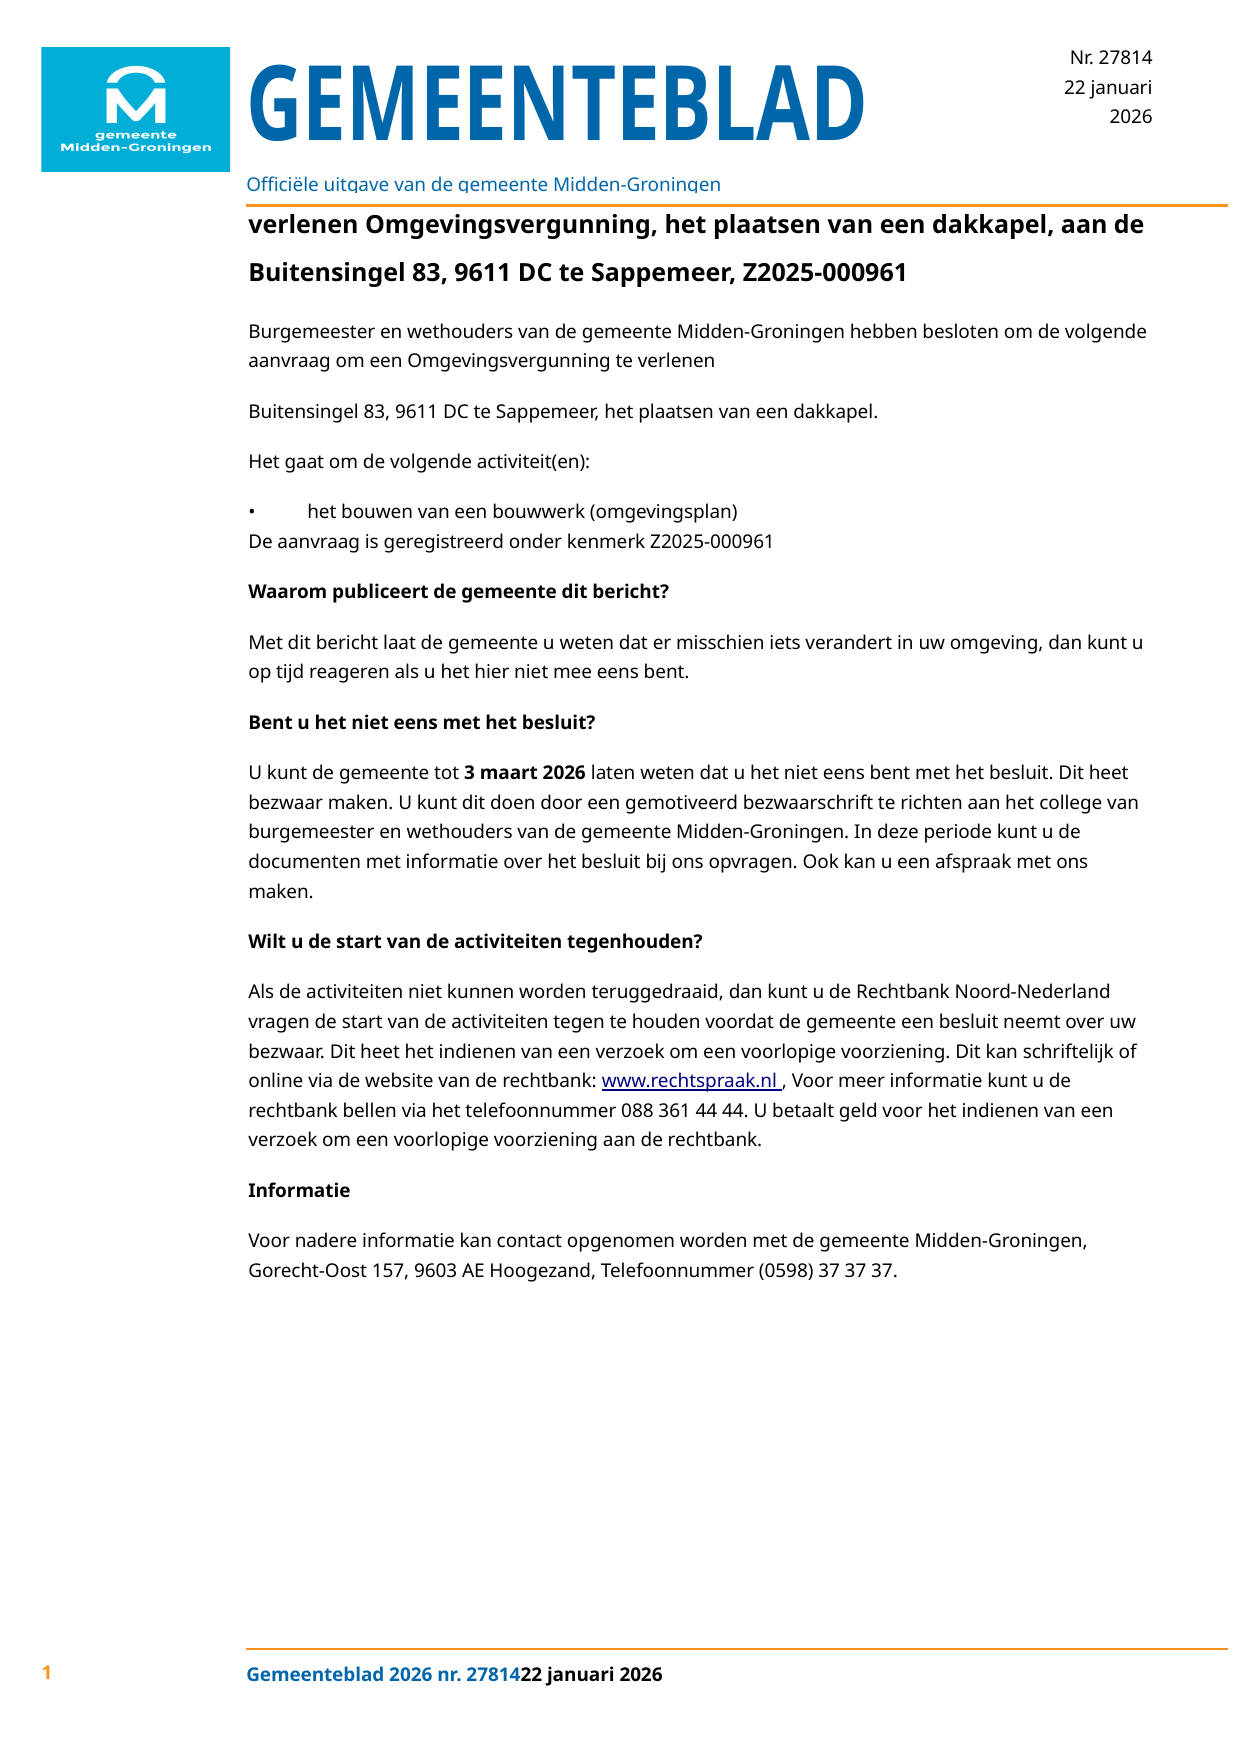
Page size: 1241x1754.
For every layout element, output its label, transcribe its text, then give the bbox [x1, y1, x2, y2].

text verlenen Omgevingsvergunning, het plaatsen van een dakkapel, aan de Buitensingel 83, 9611 DC te Sappemeer, Z2025-000961 [248, 207, 1152, 288]
picture [107, 89, 165, 122]
text Als de activiteiten niet kunnen worden teruggedraaid, dan kunt u de Rechtbank Noord-Nederland vragen de start van de activiteiten tegen te houden voordat de gemeente een besluit neemt over uw bezwaar. Dit heet het indienen van een verzoek om een voorlopige voorziening. Dit kan schriftelijk of online via de website van de rechtbank: www.rechtspraak.nl , Voor meer informatie kunt u de rechtbank bellen via het telefoonnummer 088 361 44 44. U betaalt geld voor het indienen van een verzoek om een voorlopige voorziening aan de rechtbank. [248, 979, 1152, 1152]
text U kunt de gemeente tot 3 maart 2026 laten weten dat u het niet eens bent met het besluit. Dit heet bezwaar maken. U kunt dit doen door een gemotiveerd bezwaarschrift te richten aan het college van burgemeester en wethouders van de gemeente Midden-Groningen. In deze periode kunt u de documenten met informatie over het besluit bij ons opvragen. Ook kan u een afspraak met ons maken. [248, 759, 1152, 904]
text Informatie [248, 1177, 1152, 1203]
picture [108, 66, 164, 82]
text Wilt u de start van de activiteiten tegenhouden? [248, 928, 1152, 954]
list het bouwen van een bouwwerk (omgevingsplan) [248, 499, 1152, 524]
text Burgemeester en wethouders van de gemeente Midden-Groningen hebben besloten om de volgende aanvraag om een Omgevingsvergunning te verlenen [248, 318, 1152, 373]
text Buitensingel 83, 9611 DC te Sappemeer, het plaatsen van een dakkapel. [248, 398, 1152, 424]
text Waarom publiceert de gemeente dit bericht? [248, 579, 1152, 604]
picture [184, 146, 190, 153]
text Bent u het niet eens met het besluit? [248, 709, 1152, 735]
text Met dit bericht laat de gemeente u weten dat er misschien iets verandert in uw omgeving, dan kunt u op tijd reageren als u het hier niet mee eens bent. [248, 629, 1152, 684]
text Voor nadere informatie kan contact opgenomen worden met de gemeente Midden-Groningen, Gorecht-Oost 157, 9603 AE Hoogezand, Telefoonnummer (0598) 37 37 37. [248, 1227, 1152, 1283]
text De aanvraag is geregistreerd onder kenmerk Z2025-000961 [248, 528, 1152, 554]
text Het gaat om de volgende activiteit(en): [248, 448, 1152, 474]
